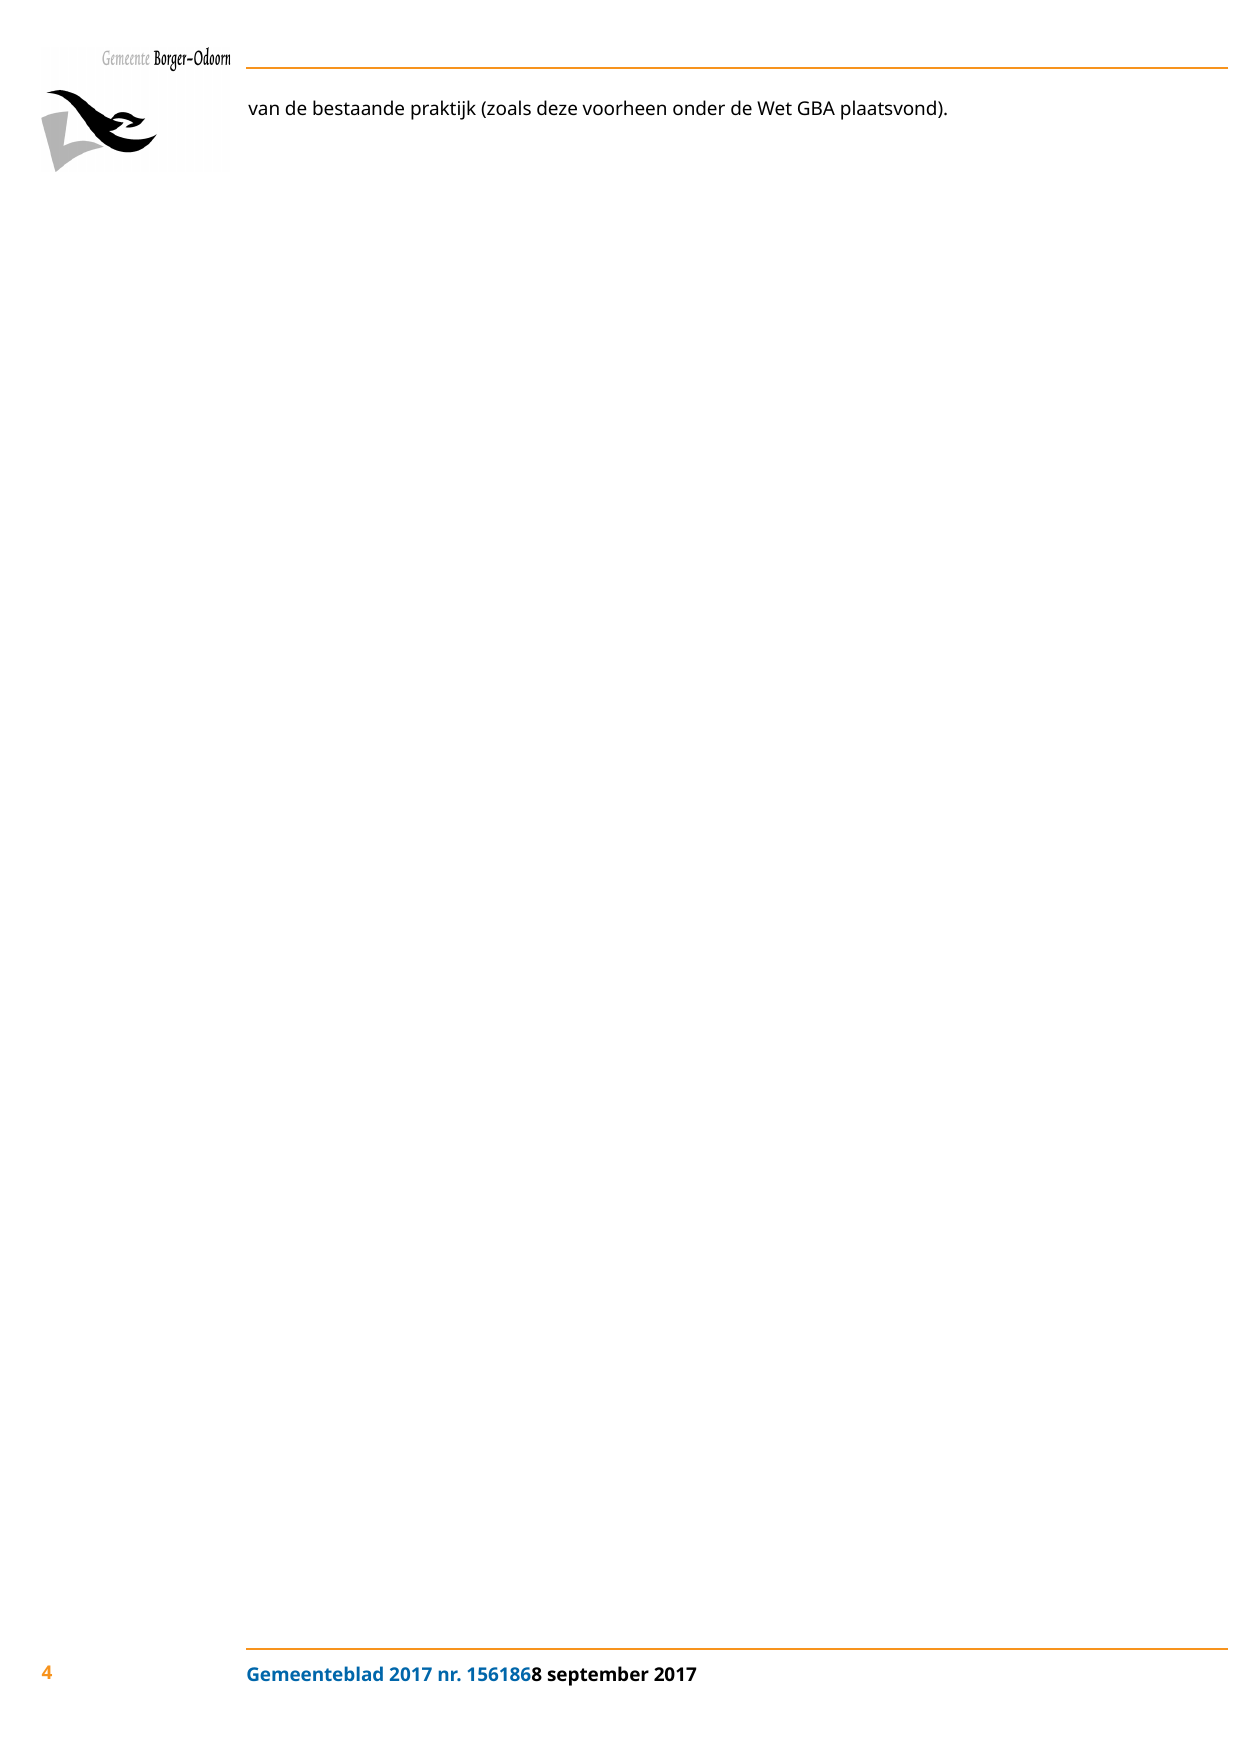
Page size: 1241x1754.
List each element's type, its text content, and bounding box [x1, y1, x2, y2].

text van de bestaande praktijk (zoals deze voorheen onder de Wet GBA plaatsvond). [248, 95, 1152, 121]
picture [41, 47, 231, 172]
